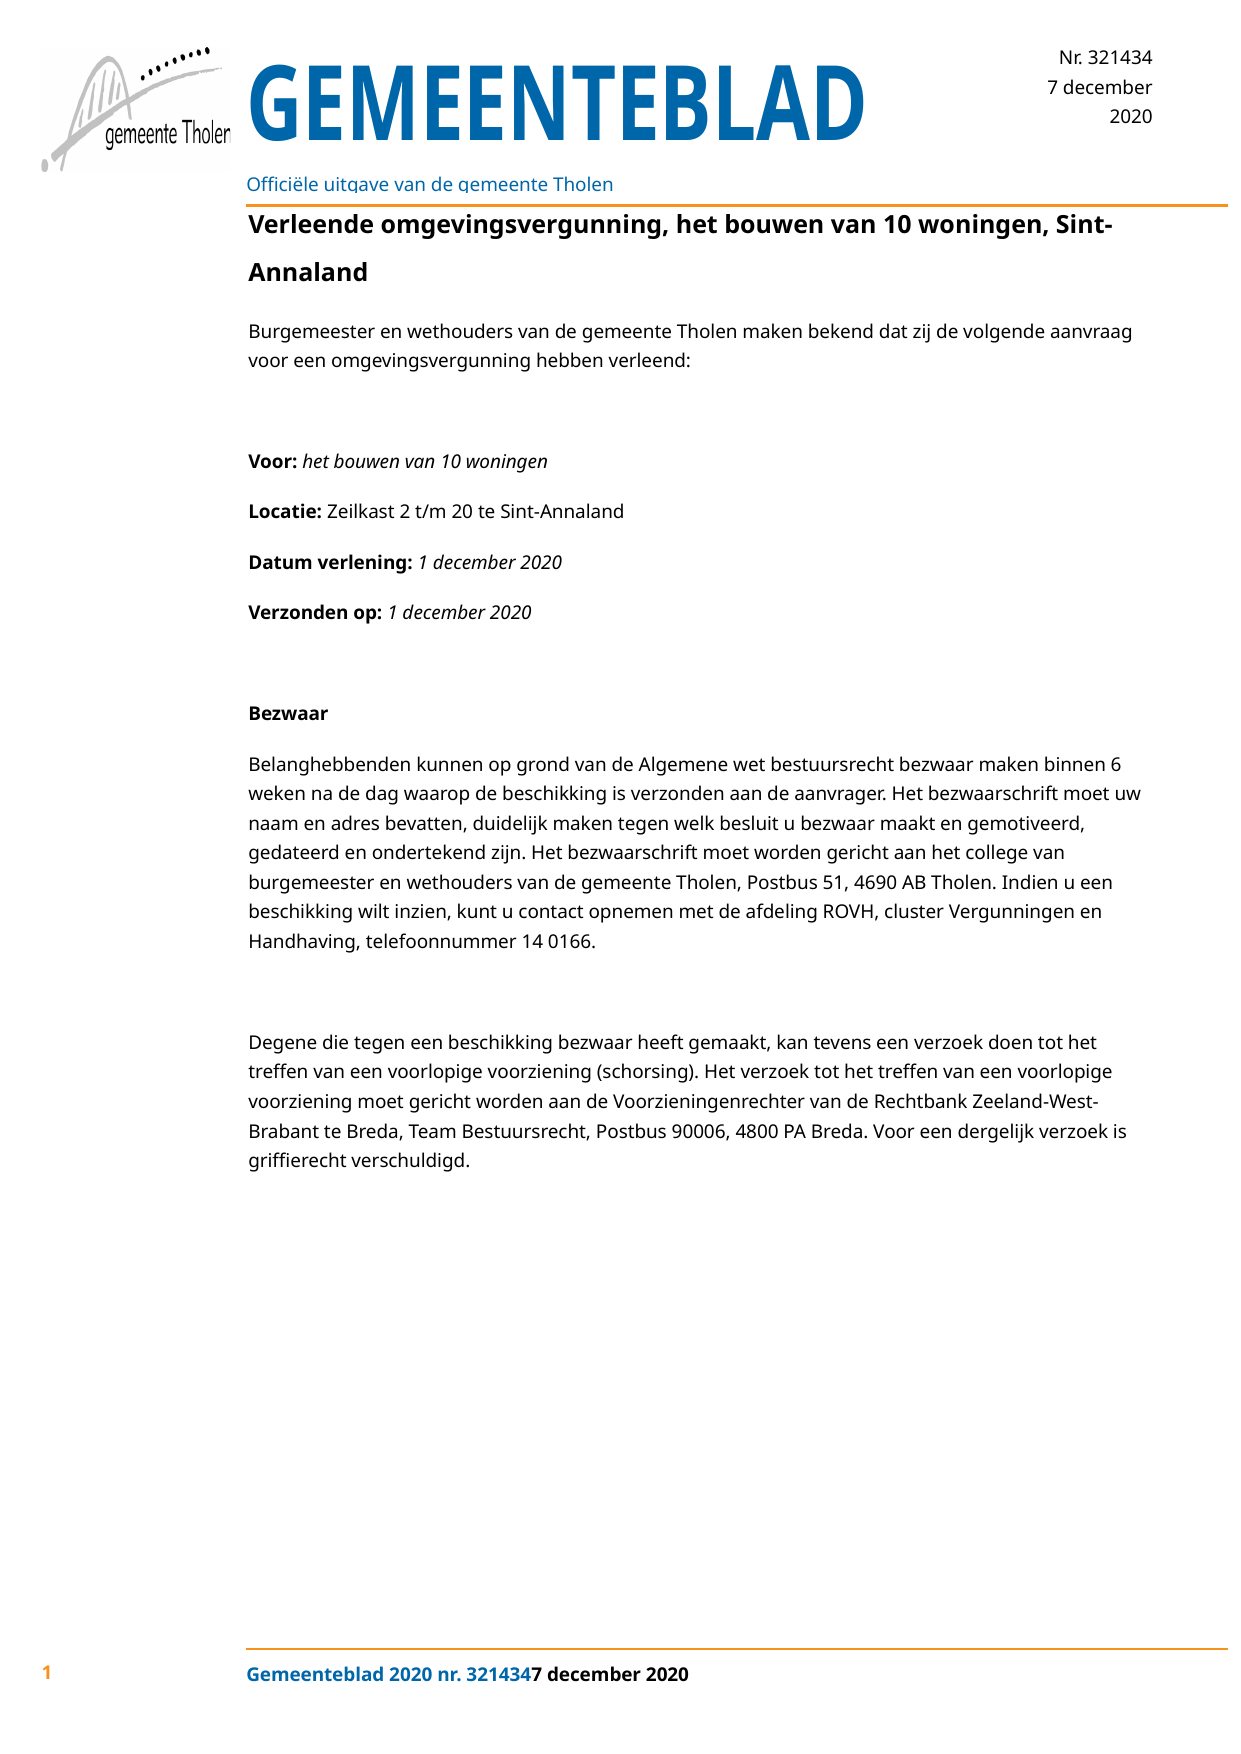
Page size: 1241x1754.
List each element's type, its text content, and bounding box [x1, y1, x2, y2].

text Verleende omgevingsvergunning, het bouwen van 10 woningen, Sint-Annaland [248, 207, 1152, 288]
text Burgemeester en wethouders van de gemeente Tholen maken bekend dat zij de volgende aanvraag voor een omgevingsvergunning hebben verleend: [248, 318, 1152, 373]
text Belanghebbenden kunnen op grond van de Algemene wet bestuursrecht bezwaar maken binnen 6 weken na de dag waarop de beschikking is verzonden aan de aanvrager. Het bezwaarschrift moet uw naam en adres bevatten, duidelijk maken tegen welk besluit u bezwaar maakt en gemotiveerd, gedateerd en ondertekend zijn. Het bezwaarschrift moet worden gericht aan het college van burgemeester en wethouders van de gemeente Tholen, Postbus 51, 4690 AB Tholen. Indien u een beschikking wilt inzien, kunt u contact opnemen met de afdeling ROVH, cluster Vergunningen en Handhaving, telefoonnummer 14 0166. [248, 751, 1152, 954]
text Voor: het bouwen van 10 woningen [248, 448, 1152, 474]
text Verzonden op: 1 december 2020 [248, 599, 1152, 625]
text Locatie: Zeilkast 2 t/m 20 te Sint-Annaland [248, 499, 1152, 524]
text Datum verlening: 1 december 2020 [248, 549, 1152, 575]
text Degene die tegen een beschikking bezwaar heeft gemaakt, kan tevens een verzoek doen tot het treffen van een voorlopige voorziening (schorsing). Het verzoek tot het treffen van een voorlopige voorziening moet gericht worden aan de Voorzieningenrechter van de Rechtbank Zeeland-West-Brabant te Breda, Team Bestuursrecht, Postbus 90006, 4800 PA Breda. Voor een dergelijk verzoek is griffierecht verschuldigd. [248, 1029, 1152, 1173]
text Bezwaar [248, 700, 1152, 726]
picture [41, 47, 231, 172]
